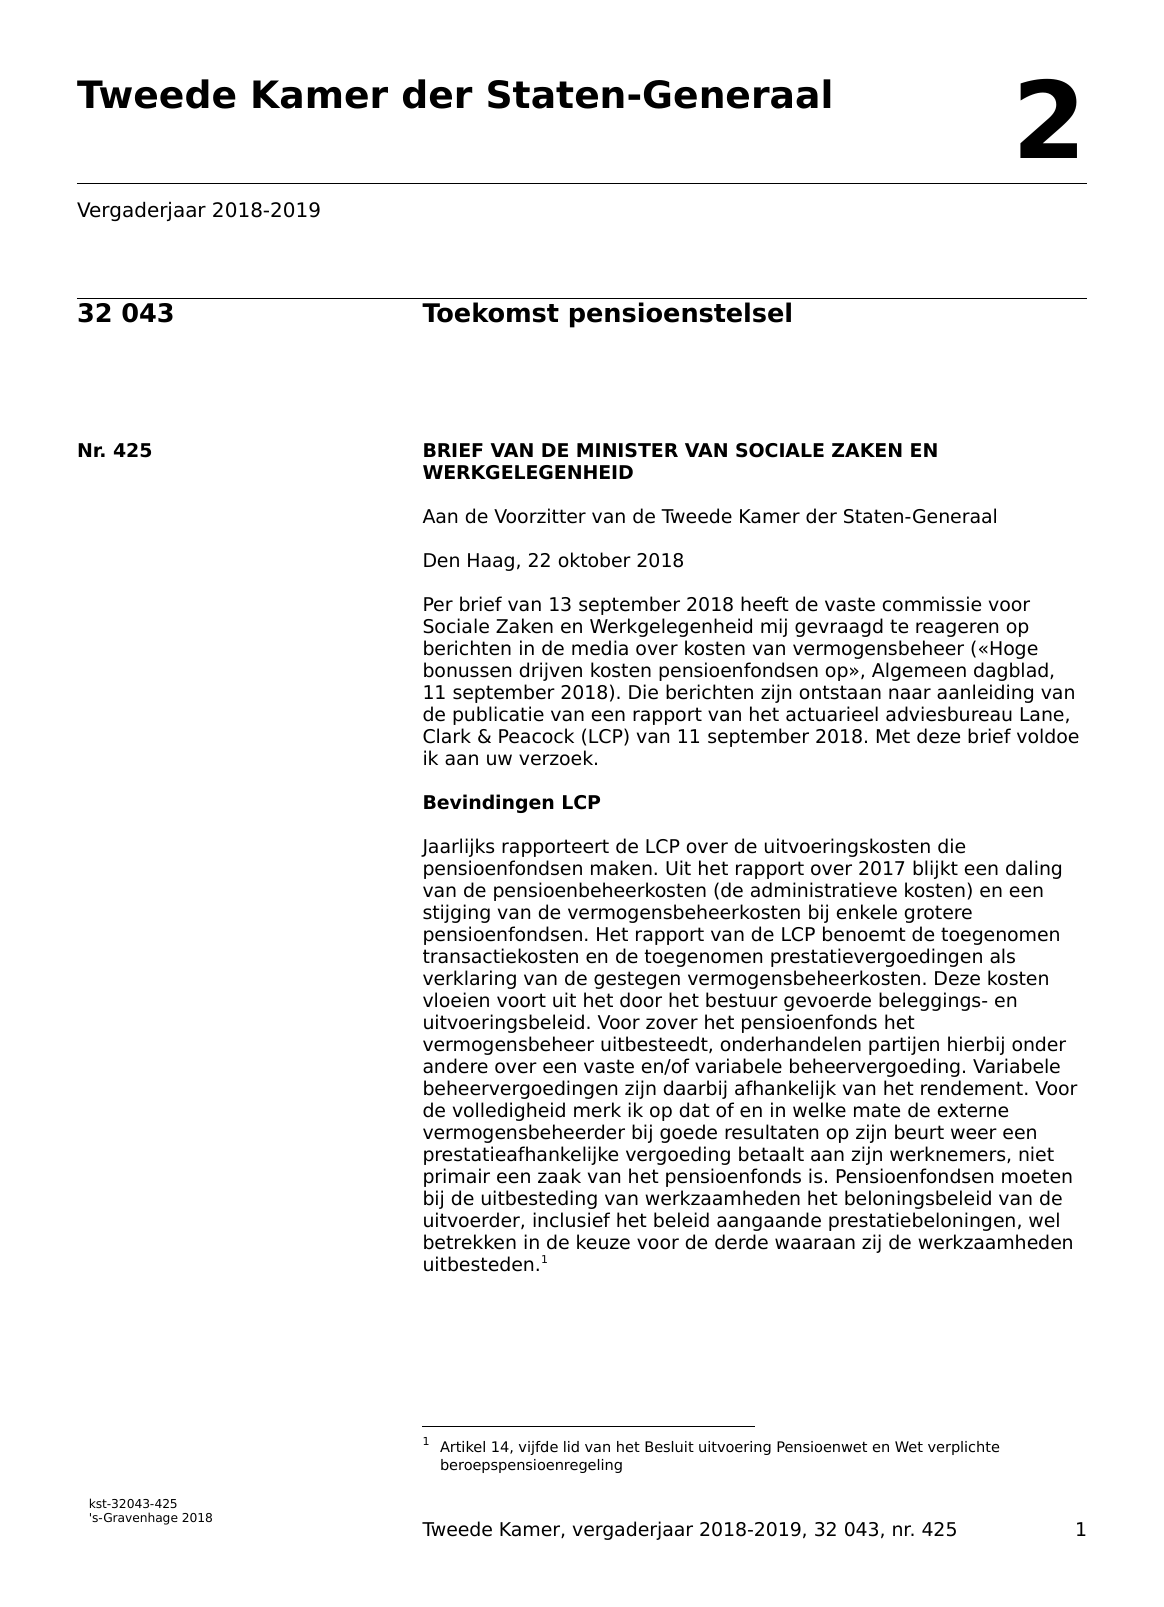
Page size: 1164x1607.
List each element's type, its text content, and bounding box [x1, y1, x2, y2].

text Aan de Voorzitter van de Tweede Kamer der Staten-Generaal [422, 506, 1087, 528]
text Per brief van 13 september 2018 heeft de vaste commissie voor Sociale Zaken en Werkgelegenheid mij gevraagd te reageren op berichten in de media over kosten van vermogensbeheer («Hoge bonussen drijven kosten pensioenfondsen op», Algemeen dagblad, 11 september 2018). Die berichten zijn ontstaan naar aanleiding van de publicatie van een rapport van het actuarieel adviesbureau Lane, Clark & Peacock (LCP) van 11 september 2018. Met deze brief voldoe ik aan uw verzoek. [422, 594, 1087, 770]
table_cell Vergaderjaar 2018-2019 [77, 184, 1087, 298]
text 's-Gravenhage 2018 [88, 1511, 323, 1525]
text kst-32043-425 [88, 1497, 323, 1511]
text Artikel 14, vijfde lid van het Besluit uitvoering Pensioenwet en Wet verplichte beroepspensioenregeling [422, 1435, 1087, 1474]
table_header Tweede Kamer der Staten-Generaal [77, 59, 886, 183]
subtitle Bevindingen LCP [422, 792, 1087, 814]
text Den Haag, 22 oktober 2018 [422, 550, 1087, 572]
subtitle Nr. 425 BRIEF VAN DE MINISTER VAN SOCIALE ZAKEN EN WERKGELEGENHEID [77, 440, 1087, 484]
text Jaarlijks rapporteert de LCP over de uitvoeringskosten die pensioenfondsen maken. Uit het rapport over 2017 blijkt een daling van de pensioenbeheerkosten (de administratieve kosten) en een stijging van de vermogensbeheerkosten bij enkele grotere pensioenfondsen. Het rapport van de LCP benoemt de toegenomen transactiekosten en de toegenomen prestatievergoedingen als verklaring van de gestegen vermogensbeheerkosten. Deze kosten vloeien voort uit het door het bestuur gevoerde beleggings- en uitvoeringsbeleid. Voor zover het pensioenfonds het vermogensbeheer uitbesteedt, onderhandelen partijen hierbij onder andere over een vaste en/of variabele beheervergoeding. Variabele beheervergoedingen zijn daarbij afhankelijk van het rendement. Voor de volledigheid merk ik op dat of en in welke mate de externe vermogensbeheerder bij goede resultaten op zijn beurt weer een prestatieafhankelijke vergoeding betaalt aan zijn werknemers, niet primair een zaak van het pensioenfonds is. Pensioenfondsen moeten bij de uitbesteding van werkzaamheden het beloningsbeleid van de uitvoerder, inclusief het beleid aangaande prestatiebeloningen, wel betrekken in de keuze voor de derde waaraan zij de werkzaamheden uitbesteden. [422, 836, 1087, 1276]
subtitle 32 043 Toekomst pensioenstelsel [77, 299, 1087, 329]
table_header 2 [886, 59, 1087, 183]
